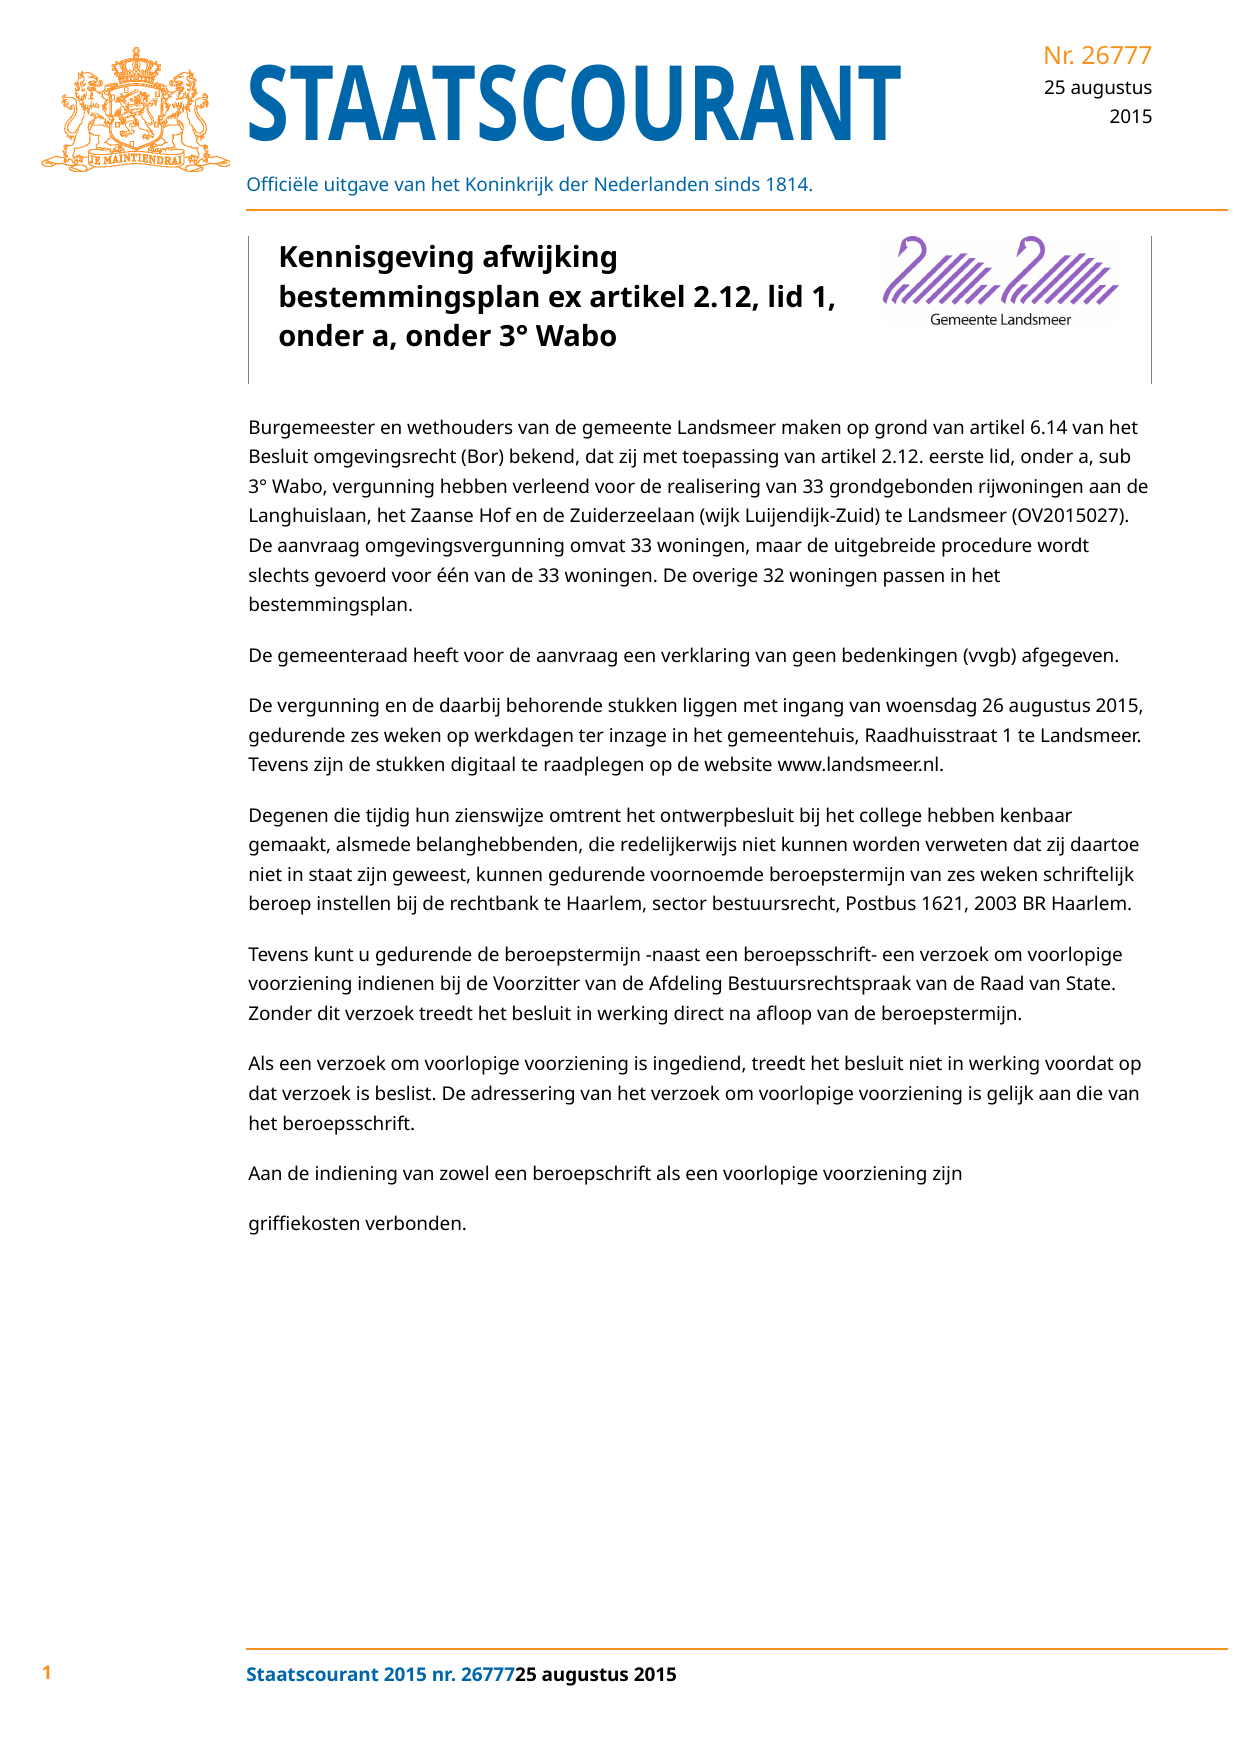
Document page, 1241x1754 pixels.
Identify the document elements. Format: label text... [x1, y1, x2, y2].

table_header [850, 236, 1151, 384]
picture [882, 236, 1119, 325]
text Aan de indiening van zowel een beroepschrift als een voorlopige voorziening zijn [248, 1160, 1152, 1186]
table_header Kennisgeving afwijking bestemmingsplan ex artikel 2.12, lid 1, onder a, onder 3° Wabo [249, 236, 850, 384]
picture [41, 47, 231, 172]
text Tevens kunt u gedurende de beroepstermijn -naast een beroepsschrift- een verzoek om voorlopige voorziening indienen bij de Voorzitter van de Afdeling Bestuursrechtspraak van de Raad van State. Zonder dit verzoek treedt het besluit in werking direct na afloop van de beroepstermijn. [248, 941, 1152, 1026]
text griffiekosten verbonden. [248, 1211, 1152, 1236]
text Degenen die tijdig hun zienswijze omtrent het ontwerpbesluit bij het college hebben kenbaar gemaakt, alsmede belanghebbenden, die redelijkerwijs niet kunnen worden verweten dat zij daartoe niet in staat zijn geweest, kunnen gedurende voornoemde beroepstermijn van zes weken schriftelijk beroep instellen bij de rechtbank te Haarlem, sector bestuursrecht, Postbus 1621, 2003 BR Haarlem. [248, 802, 1152, 916]
text De vergunning en de daarbij behorende stukken liggen met ingang van woensdag 26 augustus 2015, gedurende zes weken op werkdagen ter inzage in het gemeentehuis, Raadhuisstraat 1 te Landsmeer. Tevens zijn de stukken digitaal te raadplegen op de website www.landsmeer.nl. [248, 692, 1152, 777]
text Burgemeester en wethouders van de gemeente Landsmeer maken op grond van artikel 6.14 van het Besluit omgevingsrecht (Bor) bekend, dat zij met toepassing van artikel 2.12. eerste lid, onder a, sub 3° Wabo, vergunning hebben verleend voor de realisering van 33 grondgebonden rijwoningen aan de Langhuislaan, het Zaanse Hof en de Zuiderzeelaan (wijk Luijendijk-Zuid) te Landsmeer (OV2015027). De aanvraag omgevingsvergunning omvat 33 woningen, maar de uitgebreide procedure wordt slechts gevoerd voor één van de 33 woningen. De overige 32 woningen passen in het bestemmingsplan. [248, 414, 1152, 617]
text De gemeenteraad heeft voor de aanvraag een verklaring van geen bedenkingen (vvgb) afgegeven. [248, 642, 1152, 668]
text Als een verzoek om voorlopige voorziening is ingediend, treedt het besluit niet in werking voordat op dat verzoek is beslist. De adressering van het verzoek om voorlopige voorziening is gelijk aan die van het beroepsschrift. [248, 1051, 1152, 1136]
